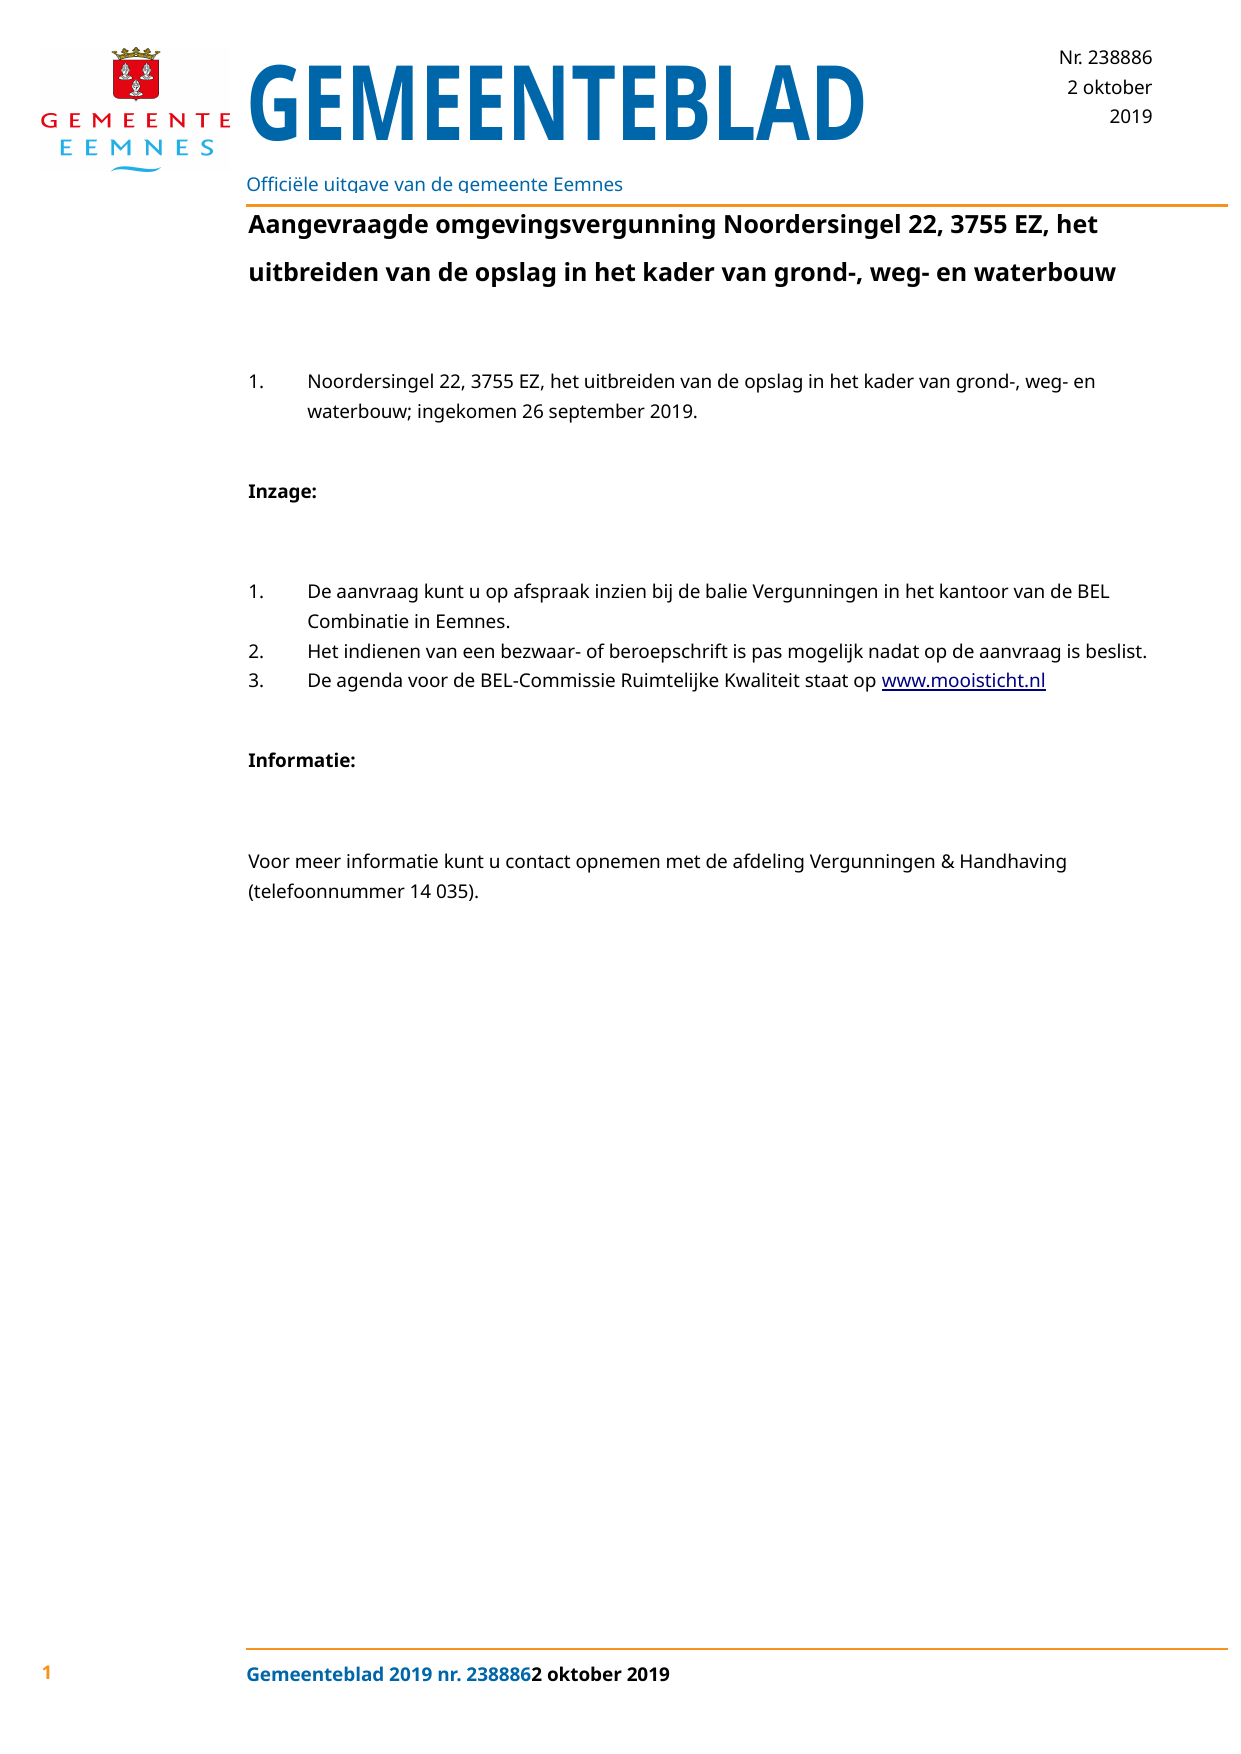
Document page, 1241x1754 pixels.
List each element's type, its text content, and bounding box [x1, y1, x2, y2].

list De agenda voor de BEL-Commissie Ruimtelijke Kwaliteit staat op www.mooisticht.nl [248, 667, 1152, 693]
text Voor meer informatie kunt u contact opnemen met de afdeling Vergunningen & Handhaving (telefoonnummer 14 035). [248, 848, 1152, 904]
list De aanvraag kunt u op afspraak inzien bij de balie Vergunningen in het kantoor van de BEL Combinatie in Eemnes. [248, 579, 1152, 634]
list Noordersingel 22, 3755 EZ, het uitbreiden van de opslag in het kader van grond-, weg- en waterbouw; ingekomen 26 september 2019. [248, 368, 1152, 424]
list Het indienen van een bezwaar- of beroepschrift is pas mogelijk nadat op de aanvraag is beslist. [248, 638, 1152, 664]
text Informatie: [248, 747, 1152, 773]
text Inzage: [248, 478, 1152, 504]
picture [41, 47, 231, 172]
text Aangevraagde omgevingsvergunning Noordersingel 22, 3755 EZ, het uitbreiden van de opslag in het kader van grond-, weg- en waterbouw [248, 207, 1152, 288]
